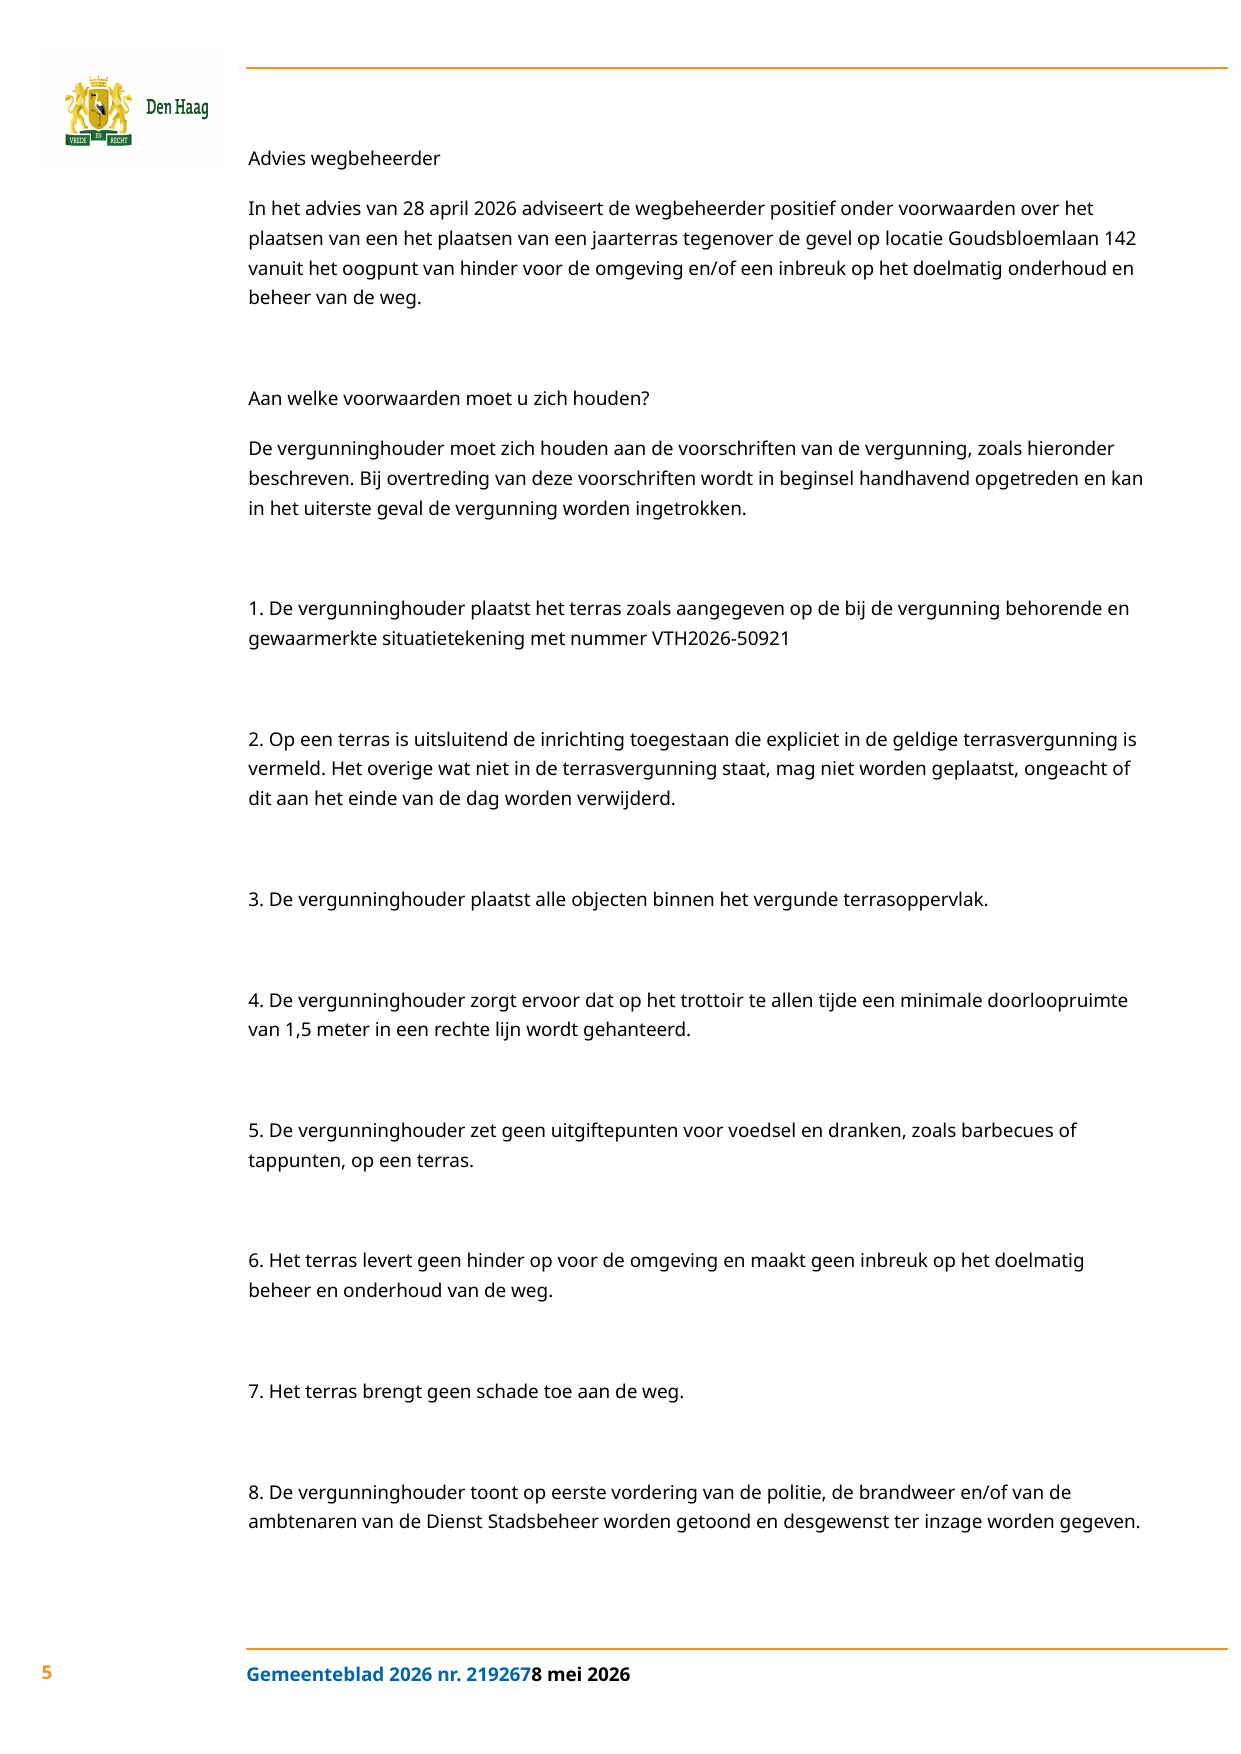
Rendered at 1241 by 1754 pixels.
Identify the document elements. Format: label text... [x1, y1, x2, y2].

text 7. Het terras brengt geen schade toe aan de weg. [248, 1378, 1152, 1404]
text 3. De vergunninghouder plaatst alle objecten binnen het vergunde terrasoppervlak. [248, 886, 1152, 912]
text De vergunninghouder moet zich houden aan de voorschriften van de vergunning, zoals hieronder beschreven. Bij overtreding van deze voorschriften wordt in beginsel handhavend opgetreden en kan in het uiterste geval de vergunning worden ingetrokken. [248, 436, 1152, 521]
text 8. De vergunninghouder toont op eerste vordering van de politie, de brandweer en/of van de ambtenaren van de Dienst Stadsbeheer worden getoond en desgewenst ter inzage worden gegeven. [248, 1479, 1152, 1534]
text In het advies van 28 april 2026 adviseert de wegbeheerder positief onder voorwaarden over het plaatsen van een het plaatsen van een jaarterras tegenover de gevel op locatie Goudsbloemlaan 142 vanuit het oogpunt van hinder voor de omgeving en/of een inbreuk op het doelmatig onderhoud en beheer van de weg. [248, 196, 1152, 310]
text Advies wegbeheerder [248, 145, 1152, 171]
text 1. De vergunninghouder plaatst het terras zoals aangegeven op de bij de vergunning behorende en gewaarmerkte situatietekening met nummer VTH2026-50921 [248, 596, 1152, 651]
text 6. Het terras levert geen hinder op voor de omgeving en maakt geen inbreuk op het doelmatig beheer en onderhoud van de weg. [248, 1248, 1152, 1303]
text 5. De vergunninghouder zet geen uitgiftepunten voor voedsel en dranken, zoals barbecues of tappunten, op een terras. [248, 1117, 1152, 1173]
text 2. Op een terras is uitsluitend de inrichting toegestaan die expliciet in de geldige terrasvergunning is vermeld. Het overige wat niet in de terrasvergunning staat, mag niet worden geplaatst, ongeacht of dit aan het einde van de dag worden verwijderd. [248, 726, 1152, 811]
picture [41, 47, 231, 172]
text Aan welke voorwaarden moet u zich houden? [248, 385, 1152, 411]
text 4. De vergunninghouder zorgt ervoor dat op het trottoir te allen tijde een minimale doorloopruimte van 1,5 meter in een rechte lijn wordt gehanteerd. [248, 987, 1152, 1042]
